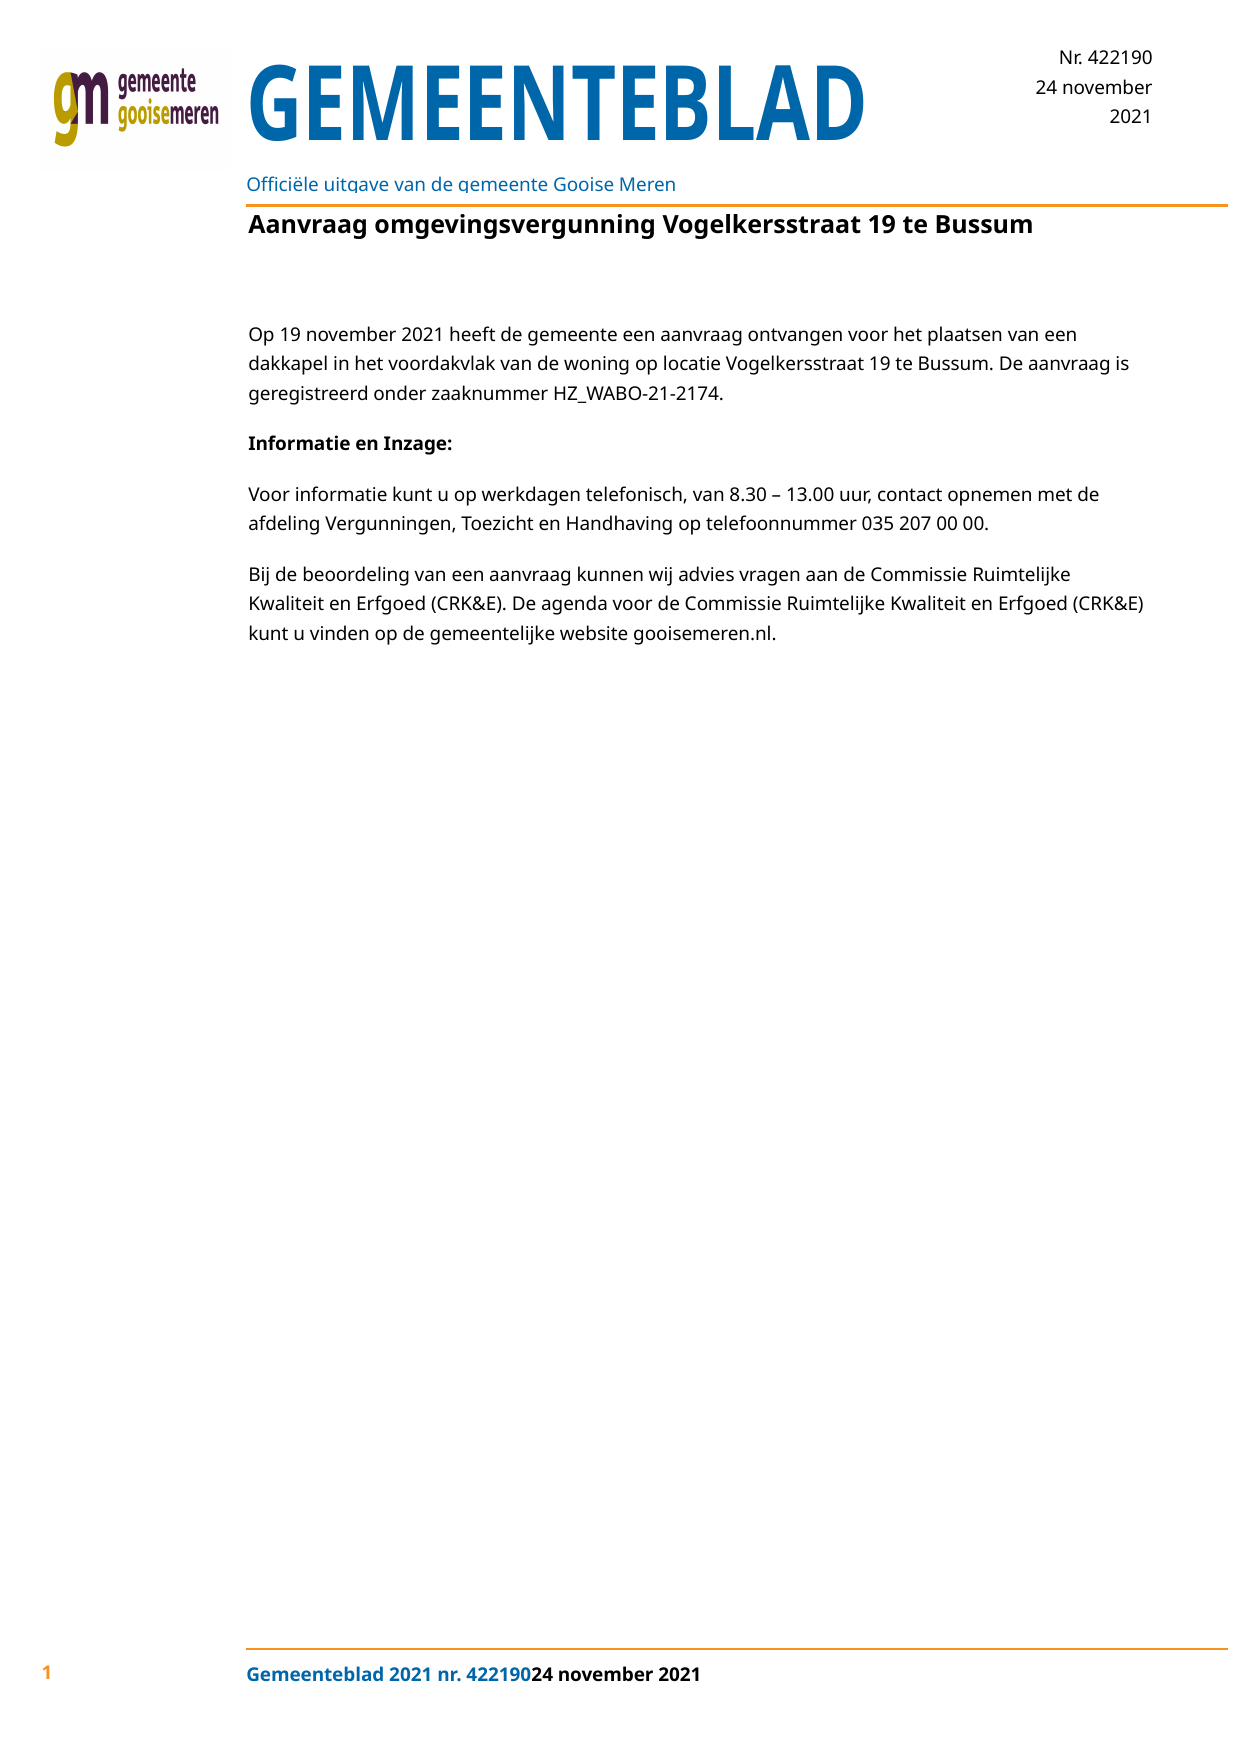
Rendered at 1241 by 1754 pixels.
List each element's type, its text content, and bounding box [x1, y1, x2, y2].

text Op 19 november 2021 heeft de gemeente een aanvraag ontvangen voor het plaatsen van een dakkapel in het voordakvlak van de woning op locatie Vogelkersstraat 19 te Bussum. De aanvraag is geregistreerd onder zaaknummer HZ_WABO-21-2174. [248, 321, 1152, 406]
picture [41, 47, 231, 172]
text Voor informatie kunt u op werkdagen telefonisch, van 8.30 – 13.00 uur, contact opnemen met de afdeling Vergunningen, Toezicht en Handhaving op telefoonnummer 035 207 00 00. [248, 481, 1152, 536]
text Aanvraag omgevingsvergunning Vogelkersstraat 19 te Bussum [248, 207, 1152, 241]
text Informatie en Inzage: [248, 430, 1152, 456]
text Bij de beoordeling van een aanvraag kunnen wij advies vragen aan de Commissie Ruimtelijke Kwaliteit en Erfgoed (CRK&E). De agenda voor de Commissie Ruimtelijke Kwaliteit en Erfgoed (CRK&E) kunt u vinden op de gemeentelijke website gooisemeren.nl. [248, 561, 1152, 646]
